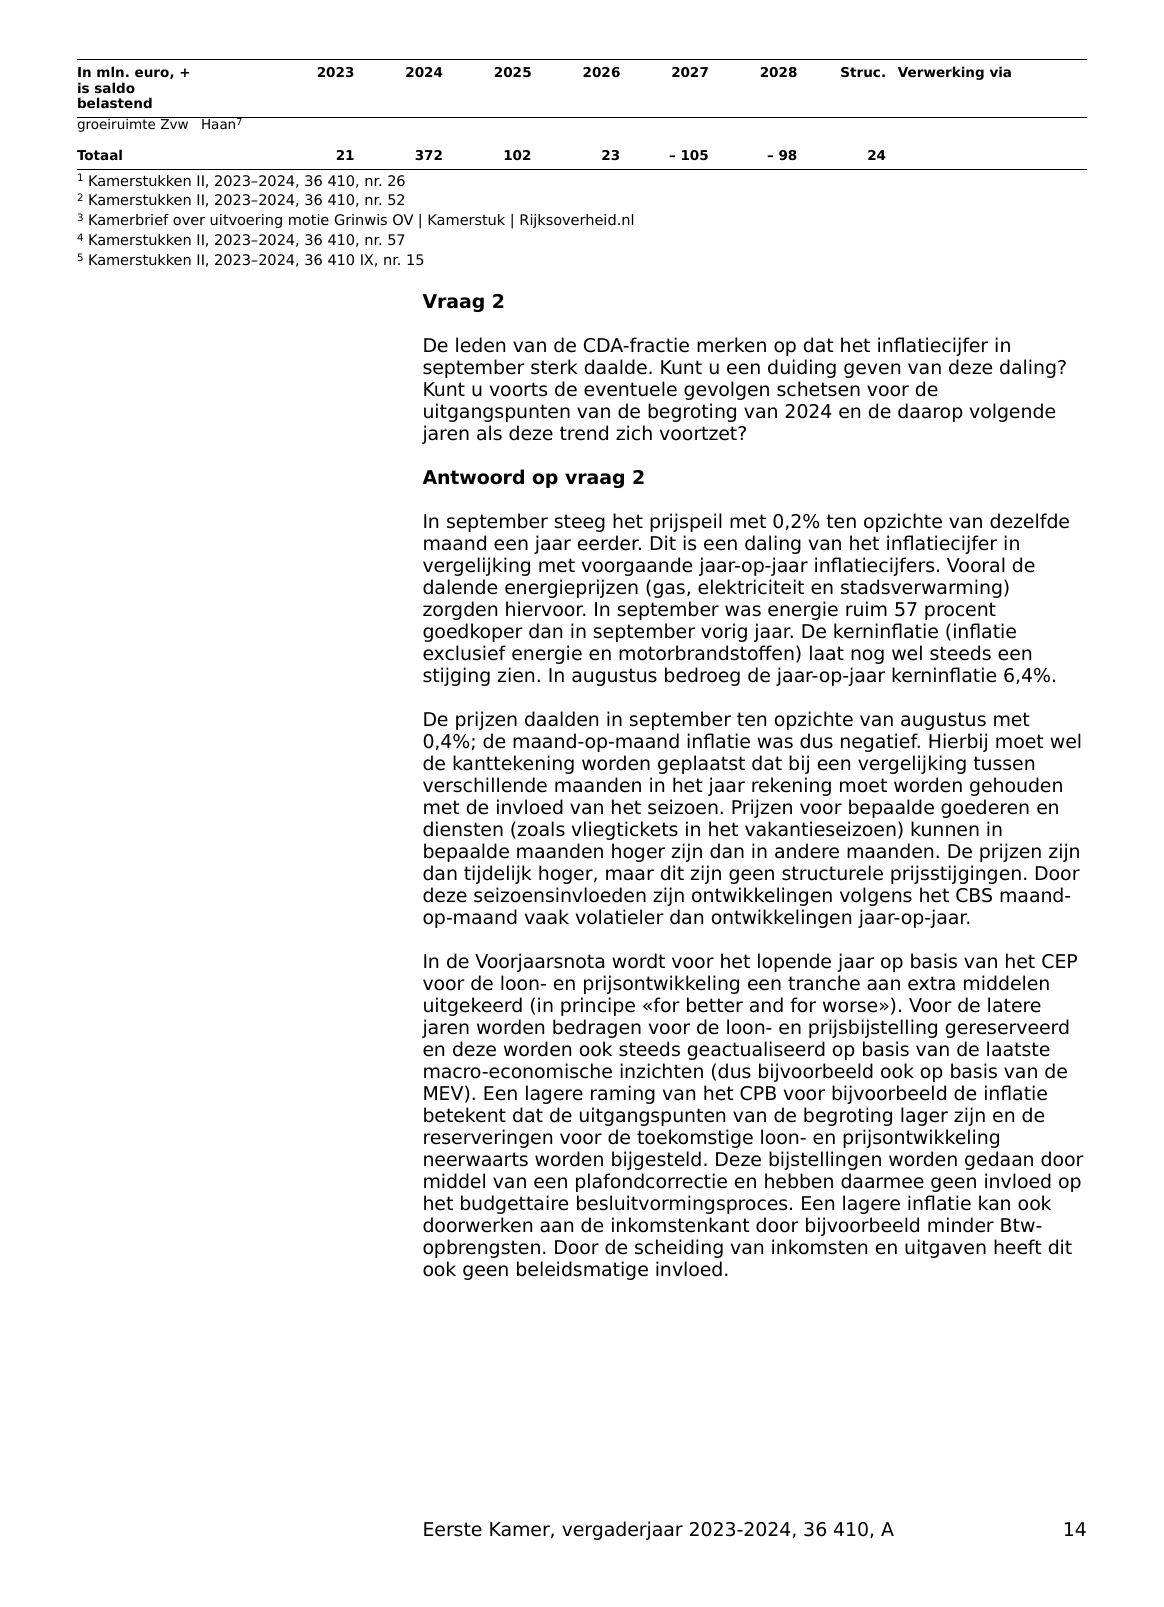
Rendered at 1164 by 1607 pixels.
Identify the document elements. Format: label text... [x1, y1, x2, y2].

table_cell 102 [449, 148, 537, 168]
table_cell 372 [360, 148, 449, 168]
text De leden van de CDA-fractie merken op dat het inflatiecijfer in september sterk daalde. Kunt u een duiding geven van deze daling? Kunt u voorts de eventuele gevolgen schetsen voor de uitgangspunten van de begroting van 2024 en de daarop volgende jaren als deze trend zich voortzet? [422, 335, 1087, 445]
table_cell [892, 133, 1087, 148]
table_cell [449, 118, 537, 132]
table_header 2027 [626, 60, 714, 117]
table_cell 24 [803, 148, 892, 168]
table_cell – 98 [715, 148, 803, 168]
table_cell [195, 133, 272, 148]
table_cell [195, 148, 272, 168]
subtitle Vraag 2 [422, 291, 1087, 313]
table_cell Haan7 [195, 118, 272, 132]
table_cell [537, 118, 626, 132]
table_cell [626, 133, 714, 148]
table_cell [715, 133, 803, 148]
table_header [195, 60, 272, 117]
table_cell groeiruimte Zvw [77, 118, 195, 132]
table_cell [272, 133, 360, 148]
table_cell [626, 118, 714, 132]
table_header Verwerking via [892, 60, 1087, 117]
table_header 2025 [449, 60, 537, 117]
subtitle Antwoord op vraag 2 [422, 467, 1087, 489]
table_cell 23 [537, 148, 626, 168]
text De prijzen daalden in september ten opzichte van augustus met 0,4%; de maand-op-maand inflatie was dus negatief. Hierbij moet wel de kanttekening worden geplaatst dat bij een vergelijking tussen verschillende maanden in het jaar rekening moet worden gehouden met de invloed van het seizoen. Prijzen voor bepaalde goederen en diensten (zoals vliegtickets in het vakantieseizoen) kunnen in bepaalde maanden hoger zijn dan in andere maanden. De prijzen zijn dan tijdelijk hoger, maar dit zijn geen structurele prijsstijgingen. Door deze seizoensinvloeden zijn ontwikkelingen volgens het CBS maand-op-maand vaak volatieler dan ontwikkelingen jaar-op-jaar. [422, 709, 1087, 929]
text In september steeg het prijspeil met 0,2% ten opzichte van dezelfde maand een jaar eerder. Dit is een daling van het inflatiecijfer in vergelijking met voorgaande jaar-op-jaar inflatiecijfers. Vooral de dalende energieprijzen (gas, elektriciteit en stadsverwarming) zorgden hiervoor. In september was energie ruim 57 procent goedkoper dan in september vorig jaar. De kerninflatie (inflatie exclusief energie en motorbrandstoffen) laat nog wel steeds een stijging zien. In augustus bedroeg de jaar-op-jaar kerninflatie 6,4%. [422, 511, 1087, 687]
table_cell [449, 133, 537, 148]
table_header In mln. euro, + is saldo belastend [77, 60, 195, 117]
table_header Struc. [803, 60, 892, 117]
table_header 2024 [360, 60, 449, 117]
table_cell [803, 118, 892, 132]
table_cell [892, 148, 1087, 168]
table_cell [360, 133, 449, 148]
table_cell [77, 133, 195, 148]
table_header 2028 [715, 60, 803, 117]
table_cell [803, 133, 892, 148]
table_cell Totaal [77, 148, 195, 168]
table_cell 1 Kamerstukken II, 2023–2024, 36 410, nr. 26 2 Kamerstukken II, 2023–2024, 36 410, nr. 52 3 Kamerbrief over uitvoering motie Grinwis OV | Kamerstuk | Rijksoverheid.nl 4 Kamerstukken II, 2023–2024, 36 410, nr. 57 5 Kamerstukken II, 2023–2024, 36 410 IX, nr. 15 [77, 170, 1087, 268]
table_cell – 105 [626, 148, 714, 168]
table_header 2023 [272, 60, 360, 117]
table_header 2026 [537, 60, 626, 117]
table_cell [537, 133, 626, 148]
table_cell [360, 118, 449, 132]
text In de Voorjaarsnota wordt voor het lopende jaar op basis van het CEP voor de loon- en prijsontwikkeling een tranche aan extra middelen uitgekeerd (in principe «for better and for worse»). Voor de latere jaren worden bedragen voor de loon- en prijsbijstelling gereserveerd en deze worden ook steeds geactualiseerd op basis van de laatste macro-economische inzichten (dus bijvoorbeeld ook op basis van de MEV). Een lagere raming van het CPB voor bijvoorbeeld de inflatie betekent dat de uitgangspunten van de begroting lager zijn en de reserveringen voor de toekomstige loon- en prijsontwikkeling neerwaarts worden bijgesteld. Deze bijstellingen worden gedaan door middel van een plafondcorrectie en hebben daarmee geen invloed op het budgettaire besluitvormingsproces. Een lagere inflatie kan ook doorwerken aan de inkomstenkant door bijvoorbeeld minder Btw-opbrengsten. Door de scheiding van inkomsten en uitgaven heeft dit ook geen beleidsmatige invloed. [422, 951, 1087, 1281]
table_cell [715, 118, 803, 132]
table_cell 21 [272, 148, 360, 168]
table_cell [272, 118, 360, 132]
table_cell [892, 118, 1087, 132]
